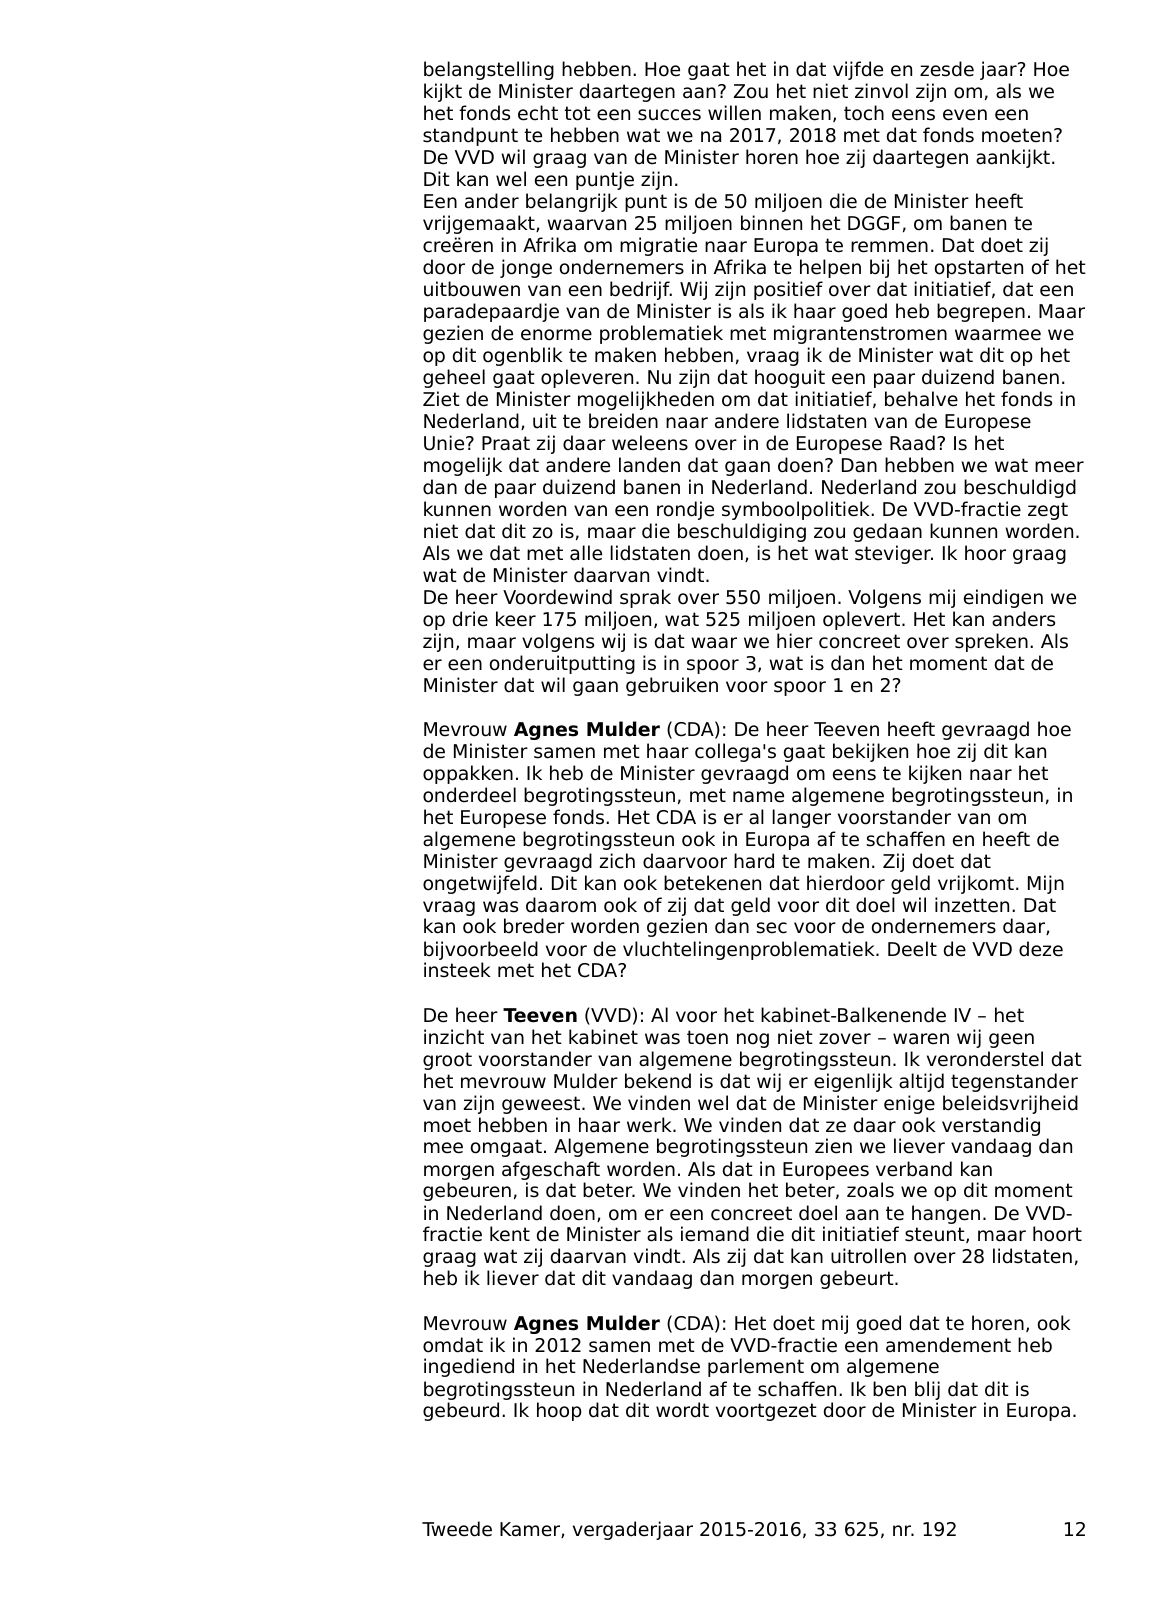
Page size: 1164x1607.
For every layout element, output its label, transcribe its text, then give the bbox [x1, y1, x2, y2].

text belangstelling hebben. Hoe gaat het in dat vijfde en zesde jaar? Hoe kijkt de Minister daartegen aan? Zou het niet zinvol zijn om, als we het fonds echt tot een succes willen maken, toch eens even een standpunt te hebben wat we na 2017, 2018 met dat fonds moeten? De VVD wil graag van de Minister horen hoe zij daartegen aankijkt. Dit kan wel een puntje zijn. [422, 59, 1087, 191]
text Een ander belangrijk punt is de 50 miljoen die de Minister heeft vrijgemaakt, waarvan 25 miljoen binnen het DGGF, om banen te creëren in Afrika om migratie naar Europa te remmen. Dat doet zij door de jonge ondernemers in Afrika te helpen bij het opstarten of het uitbouwen van een bedrijf. Wij zijn positief over dat initiatief, dat een paradepaardje van de Minister is als ik haar goed heb begrepen. Maar gezien de enorme problematiek met migrantenstromen waarmee we op dit ogenblik te maken hebben, vraag ik de Minister wat dit op het geheel gaat opleveren. Nu zijn dat hooguit een paar duizend banen. Ziet de Minister mogelijkheden om dat initiatief, behalve het fonds in Nederland, uit te breiden naar andere lidstaten van de Europese Unie? Praat zij daar weleens over in de Europese Raad? Is het mogelijk dat andere landen dat gaan doen? Dan hebben we wat meer dan de paar duizend banen in Nederland. Nederland zou beschuldigd kunnen worden van een rondje symboolpolitiek. De VVD-fractie zegt niet dat dit zo is, maar die beschuldiging zou gedaan kunnen worden. Als we dat met alle lidstaten doen, is het wat steviger. Ik hoor graag wat de Minister daarvan vindt. [422, 191, 1087, 587]
text Mevrouw Agnes Mulder (CDA): De heer Teeven heeft gevraagd hoe de Minister samen met haar collega's gaat bekijken hoe zij dit kan oppakken. Ik heb de Minister gevraagd om eens te kijken naar het onderdeel begrotingssteun, met name algemene begrotingssteun, in het Europese fonds. Het CDA is er al langer voorstander van om algemene begrotingssteun ook in Europa af te schaffen en heeft de Minister gevraagd zich daarvoor hard te maken. Zij doet dat ongetwijfeld. Dit kan ook betekenen dat hierdoor geld vrijkomt. Mijn vraag was daarom ook of zij dat geld voor dit doel wil inzetten. Dat kan ook breder worden gezien dan sec voor de ondernemers daar, bijvoorbeeld voor de vluchtelingenproblematiek. Deelt de VVD deze insteek met het CDA? [422, 719, 1087, 982]
text Mevrouw Agnes Mulder (CDA): Het doet mij goed dat te horen, ook omdat ik in 2012 samen met de VVD-fractie een amendement heb ingediend in het Nederlandse parlement om algemene begrotingssteun in Nederland af te schaffen. Ik ben blij dat dit is gebeurd. Ik hoop dat dit wordt voortgezet door de Minister in Europa. [422, 1312, 1087, 1422]
text De heer Voordewind sprak over 550 miljoen. Volgens mij eindigen we op drie keer 175 miljoen, wat 525 miljoen oplevert. Het kan anders zijn, maar volgens wij is dat waar we hier concreet over spreken. Als er een onderuitputting is in spoor 3, wat is dan het moment dat de Minister dat wil gaan gebruiken voor spoor 1 en 2? [422, 587, 1087, 696]
text De heer Teeven (VVD): Al voor het kabinet-Balkenende IV – het inzicht van het kabinet was toen nog niet zover – waren wij geen groot voorstander van algemene begrotingssteun. Ik veronderstel dat het mevrouw Mulder bekend is dat wij er eigenlijk altijd tegenstander van zijn geweest. We vinden wel dat de Minister enige beleidsvrijheid moet hebben in haar werk. We vinden dat ze daar ook verstandig mee omgaat. Algemene begrotingssteun zien we liever vandaag dan morgen afgeschaft worden. Als dat in Europees verband kan gebeuren, is dat beter. We vinden het beter, zoals we op dit moment in Nederland doen, om er een concreet doel aan te hangen. De VVD-fractie kent de Minister als iemand die dit initiatief steunt, maar hoort graag wat zij daarvan vindt. Als zij dat kan uitrollen over 28 lidstaten, heb ik liever dat dit vandaag dan morgen gebeurt. [422, 1004, 1087, 1290]
